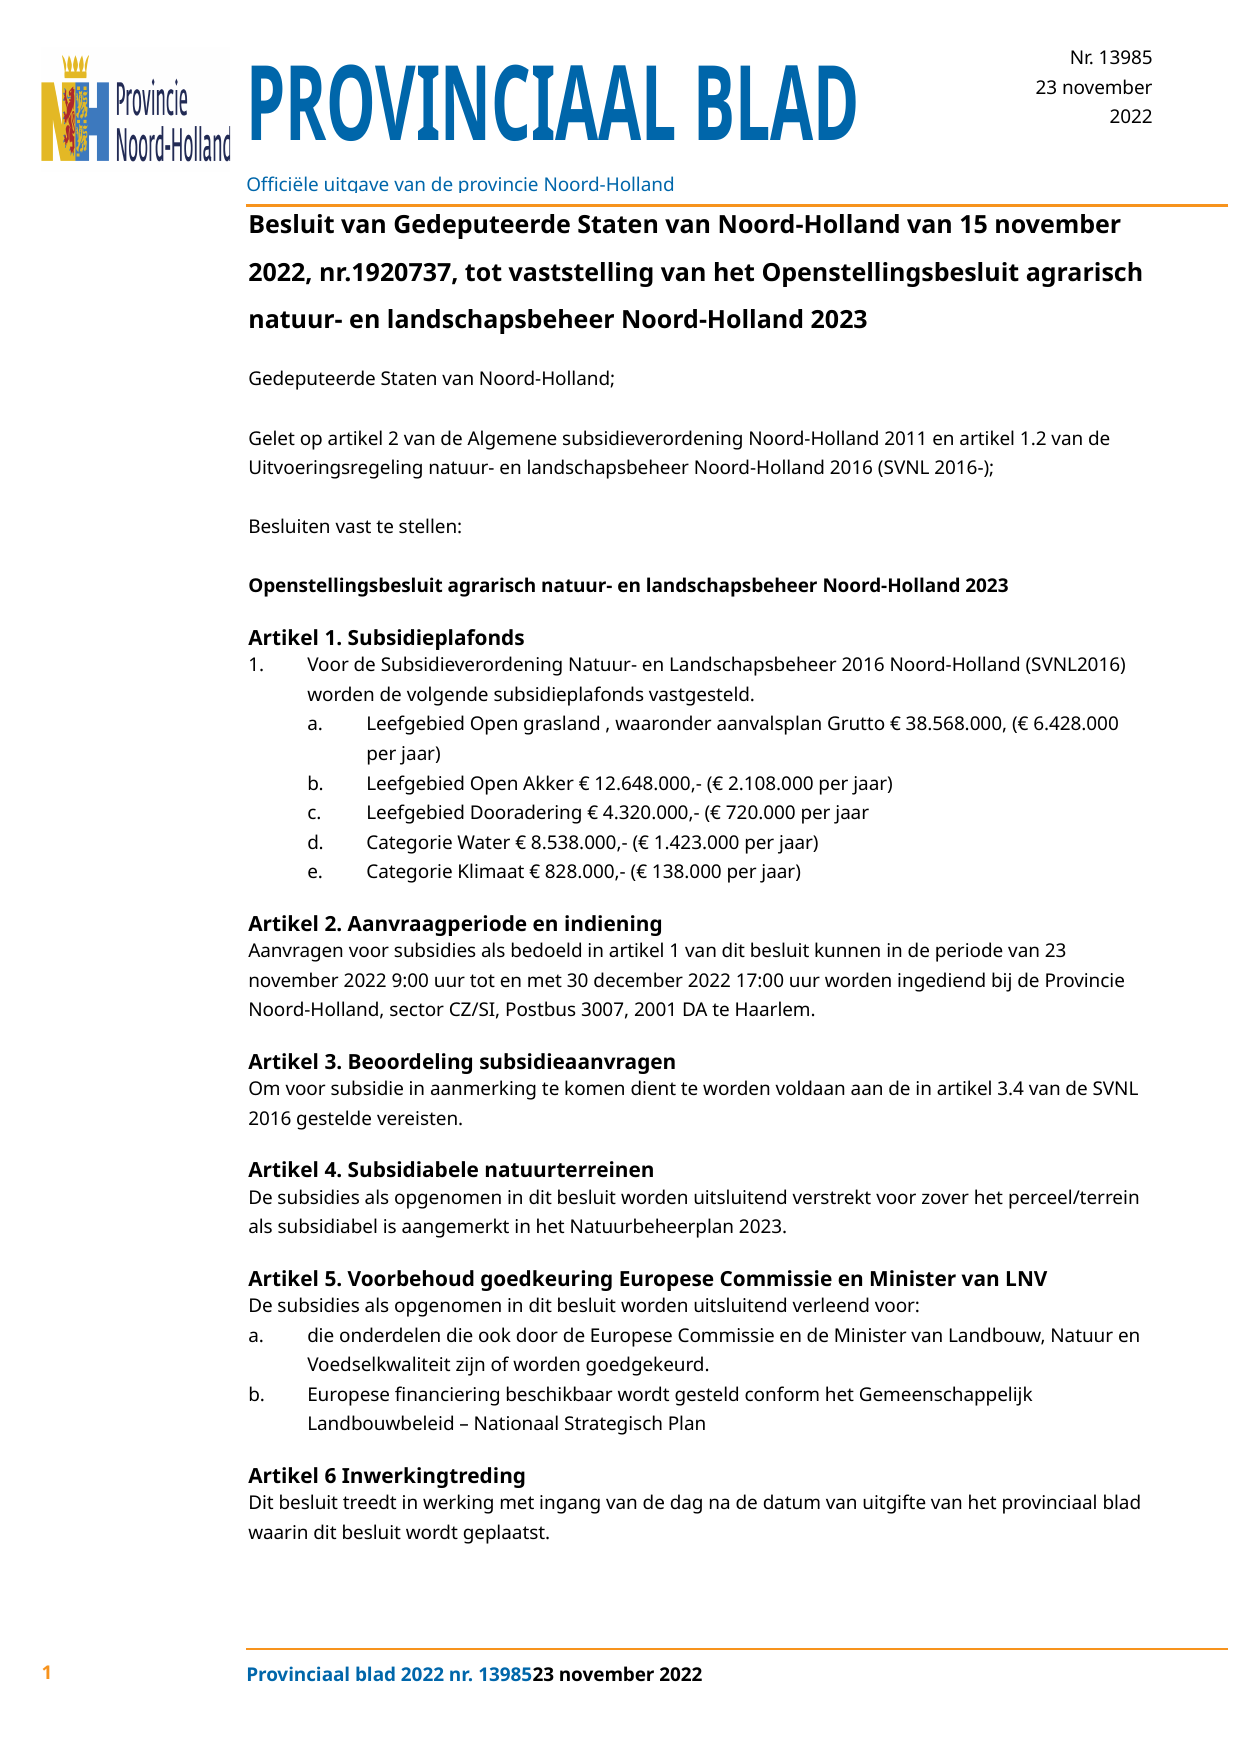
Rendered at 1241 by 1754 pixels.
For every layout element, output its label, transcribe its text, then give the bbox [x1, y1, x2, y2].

list Categorie Klimaat € 828.000,- (€ 138.000 per jaar) [307, 858, 1152, 884]
text Openstellingsbesluit agrarisch natuur- en landschapsbeheer Noord-Holland 2023 [248, 573, 1152, 598]
text Aanvragen voor subsidies als bedoeld in artikel 1 van dit besluit kunnen in de periode van 23 november 2022 9:00 uur tot en met 30 december 2022 17:00 uur worden ingediend bij de Provincie Noord-Holland, sector CZ/SI, Postbus 3007, 2001 DA te Haarlem. [248, 937, 1152, 1022]
text Gedeputeerde Staten van Noord-Holland; [248, 366, 1152, 391]
list Voor de Subsidieverordening Natuur- en Landschapsbeheer 2016 Noord-Holland (SVNL2016) worden de volgende subsidieplafonds vastgesteld. [248, 651, 1152, 707]
text Besluit van Gedeputeerde Staten van Noord-Holland van 15 november 2022, nr.1920737, tot vaststelling van het Openstellingsbesluit agrarisch natuur- en landschapsbeheer Noord-Holland 2023 [248, 207, 1152, 336]
text Artikel 6 Inwerkingtreding [248, 1461, 1152, 1489]
picture [41, 47, 231, 172]
text Om voor subsidie in aanmerking te komen dient te worden voldaan aan de in artikel 3.4 van de SVNL 2016 gestelde vereisten. [248, 1075, 1152, 1131]
text Gelet op artikel 2 van de Algemene subsidieverordening Noord-Holland 2011 en artikel 1.2 van de Uitvoeringsregeling natuur- en landschapsbeheer Noord-Holland 2016 (SVNL 2016-); [248, 425, 1152, 480]
list die onderdelen die ook door de Europese Commissie en de Minister van Landbouw, Natuur en Voedselkwaliteit zijn of worden goedgekeurd. [248, 1322, 1152, 1377]
text Dit besluit treedt in werking met ingang van de dag na de datum van uitgifte van het provinciaal blad waarin dit besluit wordt geplaatst. [248, 1489, 1152, 1545]
text Artikel 3. Beoordeling subsidieaanvragen [248, 1047, 1152, 1075]
text Besluiten vast te stellen: [248, 513, 1152, 539]
text De subsidies als opgenomen in dit besluit worden uitsluitend verleend voor: [248, 1292, 1152, 1318]
list Leefgebied Open Akker € 12.648.000,- (€ 2.108.000 per jaar) [307, 770, 1152, 796]
list Europese financiering beschikbaar wordt gesteld conform het Gemeenschappelijk Landbouwbeleid – Nationaal Strategisch Plan [248, 1381, 1152, 1436]
text Artikel 2. Aanvraagperiode en indiening [248, 909, 1152, 937]
list Leefgebied Open grasland , waaronder aanvalsplan Grutto € 38.568.000, (€ 6.428.000 per jaar) [307, 711, 1152, 766]
list Leefgebied Dooradering € 4.320.000,- (€ 720.000 per jaar [307, 799, 1152, 825]
text De subsidies als opgenomen in dit besluit worden uitsluitend verstrekt voor zover het perceel/terrein als subsidiabel is aangemerkt in het Natuurbeheerplan 2023. [248, 1184, 1152, 1239]
text Artikel 4. Subsidiabele natuurterreinen [248, 1155, 1152, 1184]
text Artikel 5. Voorbehoud goedkeuring Europese Commissie en Minister van LNV [248, 1264, 1152, 1292]
list Categorie Water € 8.538.000,- (€ 1.423.000 per jaar) [307, 829, 1152, 855]
text Artikel 1. Subsidieplafonds [248, 623, 1152, 651]
